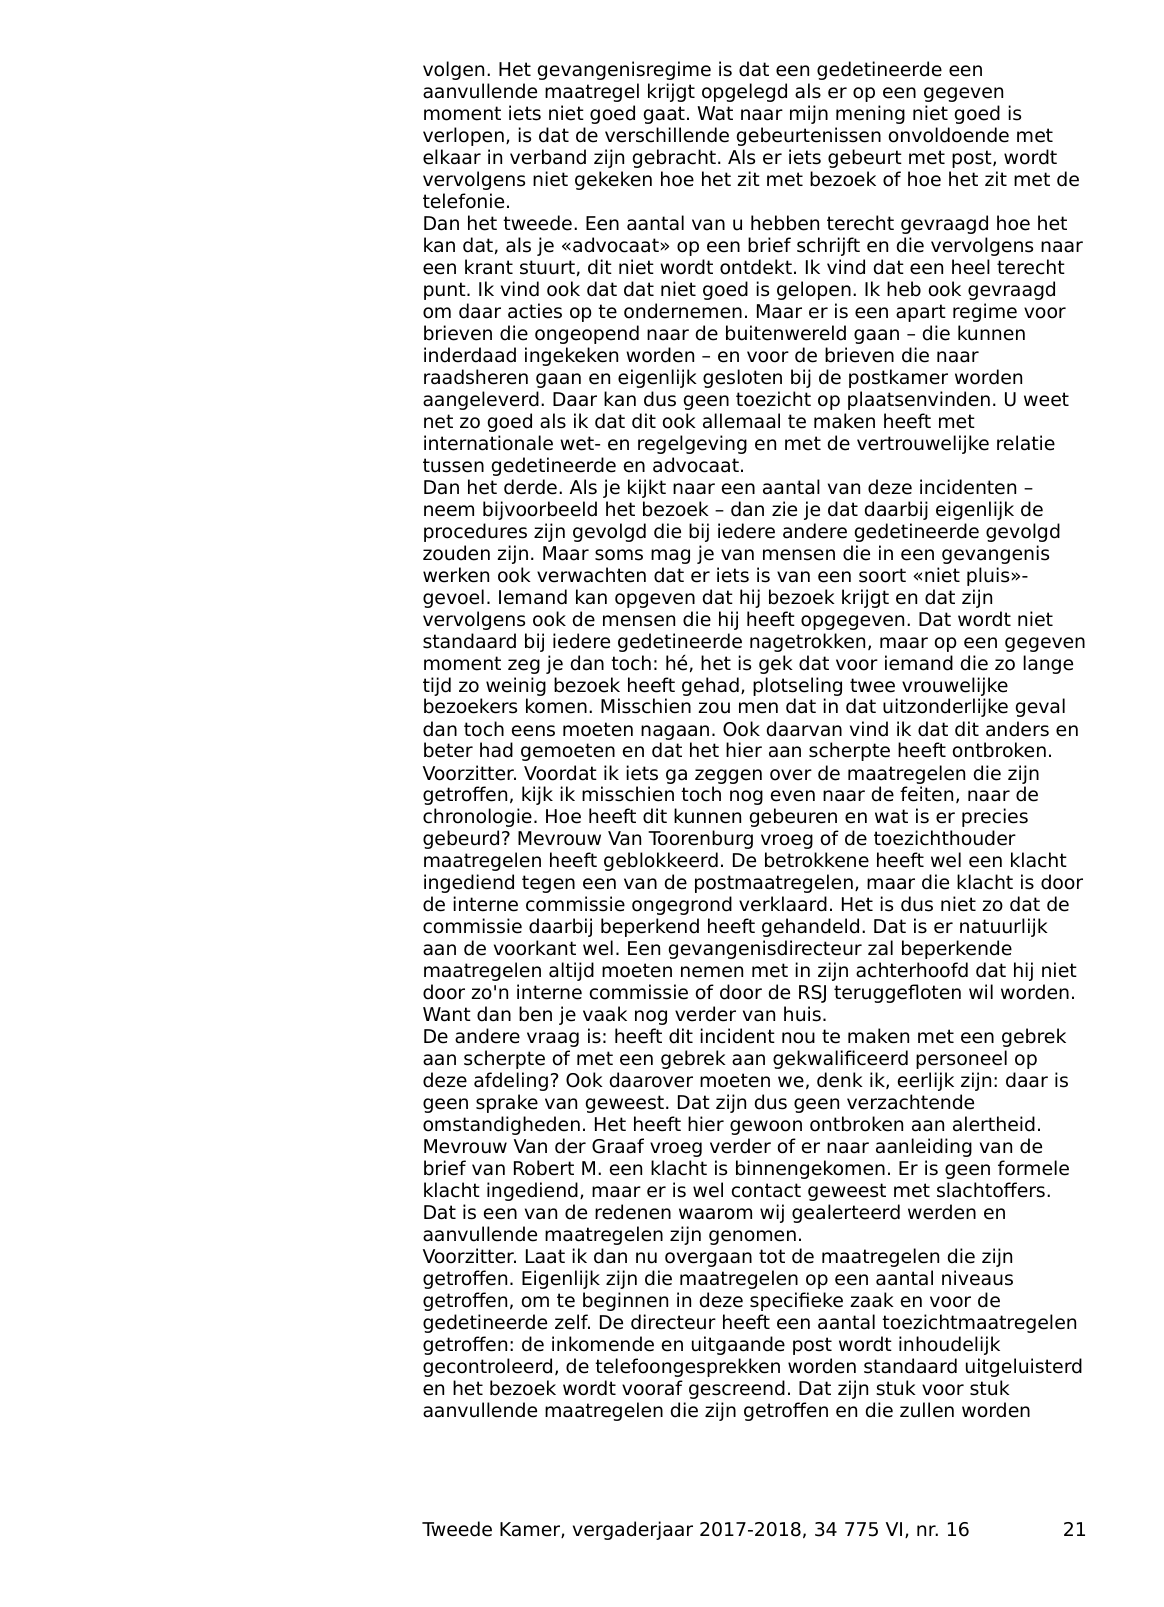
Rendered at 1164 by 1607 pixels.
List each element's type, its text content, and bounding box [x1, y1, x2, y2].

text Dan het tweede. Een aantal van u hebben terecht gevraagd hoe het kan dat, als je «advocaat» op een brief schrijft en die vervolgens naar een krant stuurt, dit niet wordt ontdekt. Ik vind dat een heel terecht punt. Ik vind ook dat dat niet goed is gelopen. Ik heb ook gevraagd om daar acties op te ondernemen. Maar er is een apart regime voor brieven die ongeopend naar de buitenwereld gaan – die kunnen inderdaad ingekeken worden – en voor de brieven die naar raadsheren gaan en eigenlijk gesloten bij de postkamer worden aangeleverd. Daar kan dus geen toezicht op plaatsenvinden. U weet net zo goed als ik dat dit ook allemaal te maken heeft met internationale wet- en regelgeving en met de vertrouwelijke relatie tussen gedetineerde en advocaat. [422, 213, 1087, 477]
text volgen. Het gevangenisregime is dat een gedetineerde een aanvullende maatregel krijgt opgelegd als er op een gegeven moment iets niet goed gaat. Wat naar mijn mening niet goed is verlopen, is dat de verschillende gebeurtenissen onvoldoende met elkaar in verband zijn gebracht. Als er iets gebeurt met post, wordt vervolgens niet gekeken hoe het zit met bezoek of hoe het zit met de telefonie. [422, 59, 1087, 213]
text Mevrouw Van der Graaf vroeg verder of er naar aanleiding van de brief van Robert M. een klacht is binnengekomen. Er is geen formele klacht ingediend, maar er is wel contact geweest met slachtoffers. Dat is een van de redenen waarom wij gealerteerd werden en aanvullende maatregelen zijn genomen. [422, 1136, 1087, 1246]
text Dan het derde. Als je kijkt naar een aantal van deze incidenten – neem bijvoorbeeld het bezoek – dan zie je dat daarbij eigenlijk de procedures zijn gevolgd die bij iedere andere gedetineerde gevolgd zouden zijn. Maar soms mag je van mensen die in een gevangenis werken ook verwachten dat er iets is van een soort «niet pluis»-gevoel. Iemand kan opgeven dat hij bezoek krijgt en dat zijn vervolgens ook de mensen die hij heeft opgegeven. Dat wordt niet standaard bij iedere gedetineerde nagetrokken, maar op een gegeven moment zeg je dan toch: hé, het is gek dat voor iemand die zo lange tijd zo weinig bezoek heeft gehad, plotseling twee vrouwelijke bezoekers komen. Misschien zou men dat in dat uitzonderlijke geval dan toch eens moeten nagaan. Ook daarvan vind ik dat dit anders en beter had gemoeten en dat het hier aan scherpte heeft ontbroken. [422, 477, 1087, 762]
text Voorzitter. Voordat ik iets ga zeggen over de maatregelen die zijn getroffen, kijk ik misschien toch nog even naar de feiten, naar de chronologie. Hoe heeft dit kunnen gebeuren en wat is er precies gebeurd? Mevrouw Van Toorenburg vroeg of de toezichthouder maatregelen heeft geblokkeerd. De betrokkene heeft wel een klacht ingediend tegen een van de postmaatregelen, maar die klacht is door de interne commissie ongegrond verklaard. Het is dus niet zo dat de commissie daarbij beperkend heeft gehandeld. Dat is er natuurlijk aan de voorkant wel. Een gevangenisdirecteur zal beperkende maatregelen altijd moeten nemen met in zijn achterhoofd dat hij niet door zo'n interne commissie of door de RSJ teruggefloten wil worden. Want dan ben je vaak nog verder van huis. [422, 762, 1087, 1026]
text Voorzitter. Laat ik dan nu overgaan tot de maatregelen die zijn getroffen. Eigenlijk zijn die maatregelen op een aantal niveaus getroffen, om te beginnen in deze specifieke zaak en voor de gedetineerde zelf. De directeur heeft een aantal toezichtmaatregelen getroffen: de inkomende en uitgaande post wordt inhoudelijk gecontroleerd, de telefoongesprekken worden standaard uitgeluisterd en het bezoek wordt vooraf gescreend. Dat zijn stuk voor stuk aanvullende maatregelen die zijn getroffen en die zullen worden [422, 1246, 1087, 1422]
text De andere vraag is: heeft dit incident nou te maken met een gebrek aan scherpte of met een gebrek aan gekwalificeerd personeel op deze afdeling? Ook daarover moeten we, denk ik, eerlijk zijn: daar is geen sprake van geweest. Dat zijn dus geen verzachtende omstandigheden. Het heeft hier gewoon ontbroken aan alertheid. [422, 1026, 1087, 1136]
